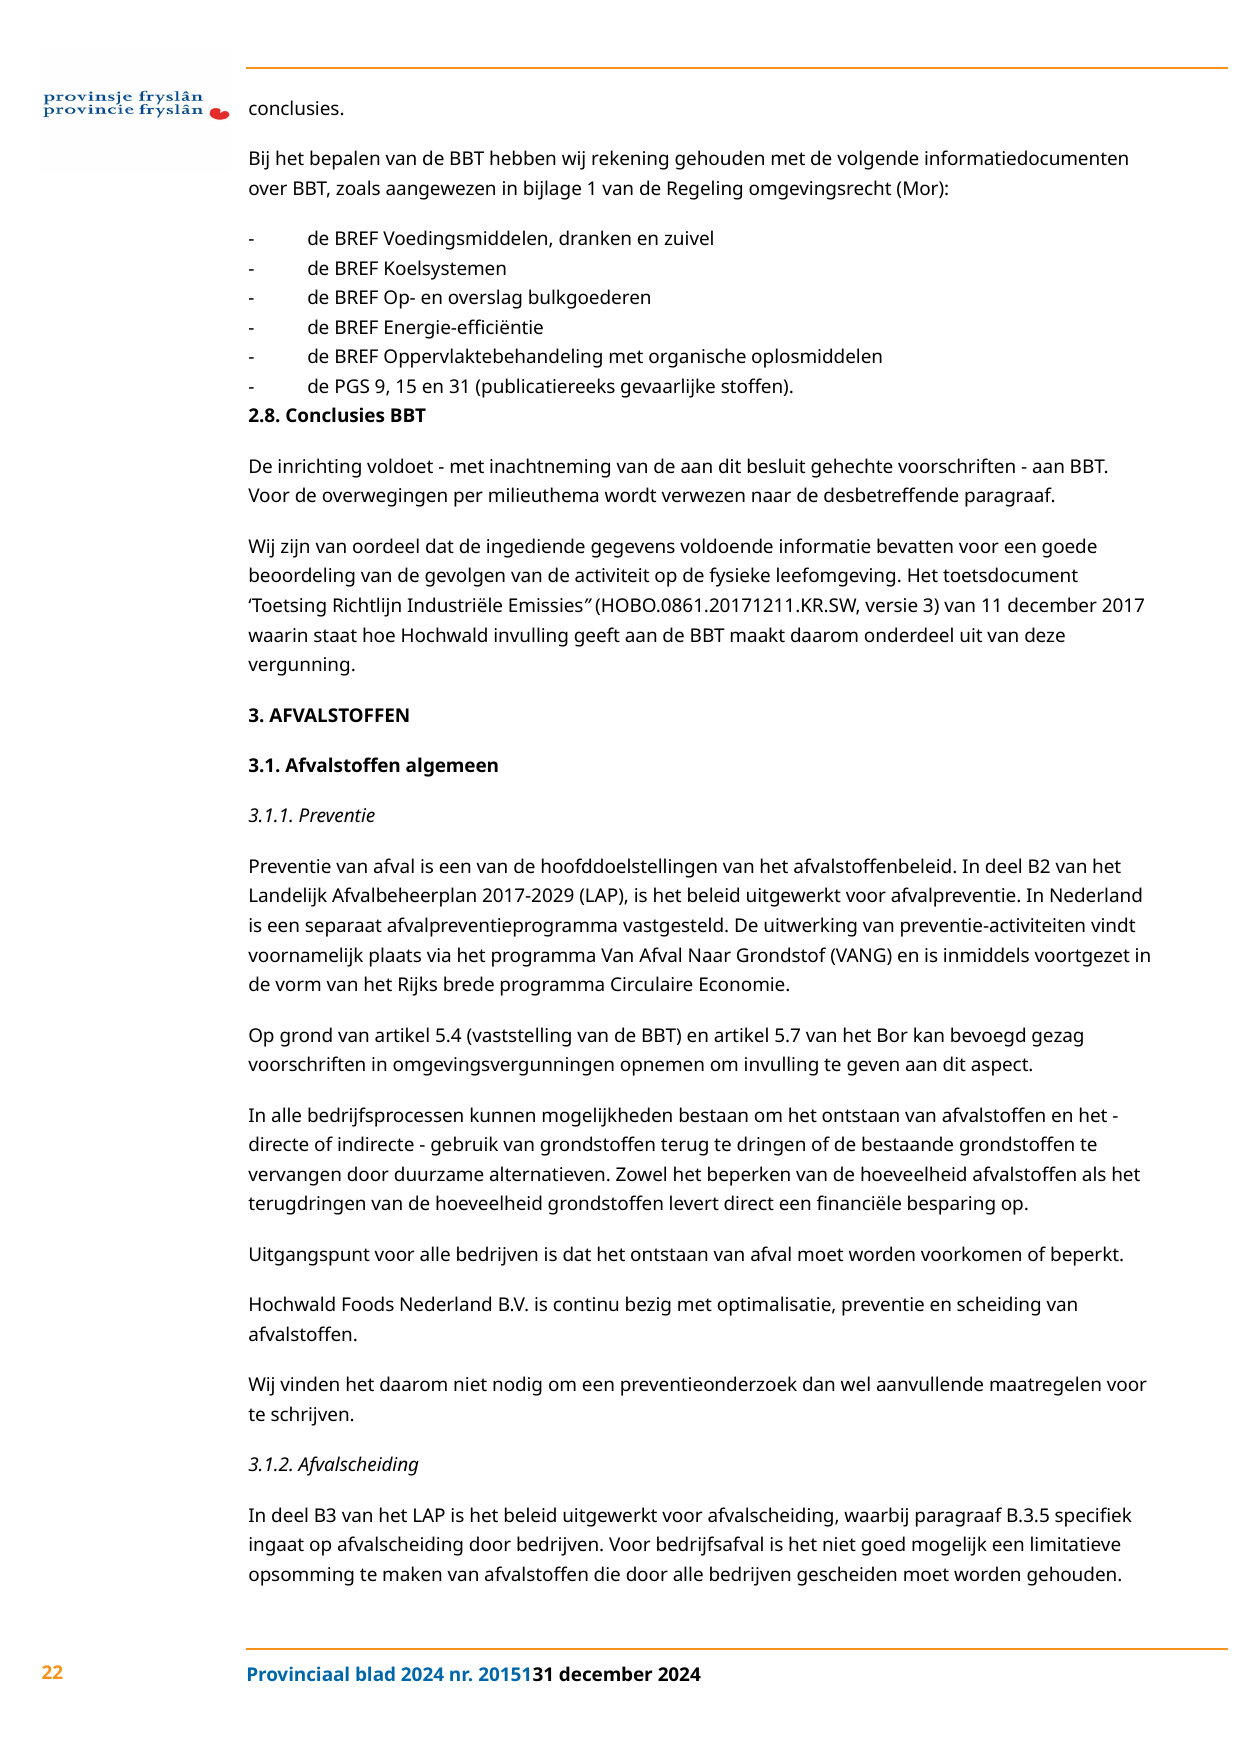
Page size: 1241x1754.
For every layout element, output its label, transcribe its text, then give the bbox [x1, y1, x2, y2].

text 3.1. Afvalstoffen algemeen [248, 752, 1152, 778]
picture [41, 47, 231, 172]
list de BREF Oppervlaktebehandeling met organische oplosmiddelen [248, 343, 1152, 369]
list de PGS 9, 15 en 31 (publicatiereeks gevaarlijke stoffen). [248, 373, 1152, 399]
text De inrichting voldoet - met inachtneming van de aan dit besluit gehechte voorschriften - aan BBT. Voor de overwegingen per milieuthema wordt verwezen naar de desbetreffende paragraaf. [248, 453, 1152, 508]
text 3.1.1. Preventie [248, 803, 1152, 828]
text Bij het bepalen van de BBT hebben wij rekening gehouden met de volgende informatiedocumenten over BBT, zoals aangewezen in bijlage 1 van de Regeling omgevingsrecht (Mor): [248, 145, 1152, 201]
text 3.1.2. Afvalscheiding [248, 1451, 1152, 1477]
text 3. AFVALSTOFFEN [248, 702, 1152, 728]
text 2.8. Conclusies BBT [248, 403, 1152, 428]
text In alle bedrijfsprocessen kunnen mogelijkheden bestaan om het ontstaan van afvalstoffen en het - directe of indirecte - gebruik van grondstoffen terug te dringen of de bestaande grondstoffen te vervangen door duurzame alternatieven. Zowel het beperken van de hoeveelheid afvalstoffen als het terugdringen van de hoeveelheid grondstoffen levert direct een financiële besparing op. [248, 1102, 1152, 1216]
list de BREF Op- en overslag bulkgoederen [248, 284, 1152, 310]
text Op grond van artikel 5.4 (vaststelling van de BBT) en artikel 5.7 van het Bor kan bevoegd gezag voorschriften in omgevingsvergunningen opnemen om invulling te geven aan dit aspect. [248, 1022, 1152, 1077]
text Wij vinden het daarom niet nodig om een preventieonderzoek dan wel aanvullende maatregelen voor te schrijven. [248, 1371, 1152, 1427]
list de BREF Koelsystemen [248, 255, 1152, 281]
text Hochwald Foods Nederland B.V. is continu bezig met optimalisatie, preventie en scheiding van afvalstoffen. [248, 1291, 1152, 1347]
text Uitgangspunt voor alle bedrijven is dat het ontstaan van afval moet worden voorkomen of beperkt. [248, 1241, 1152, 1267]
text Preventie van afval is een van de hoofddoelstellingen van het afvalstoffenbeleid. In deel B2 van het Landelijk Afvalbeheerplan 2017-2029 (LAP), is het beleid uitgewerkt voor afvalpreventie. In Nederland is een separaat afvalpreventieprogramma vastgesteld. De uitwerking van preventie-activiteiten vindt voornamelijk plaats via het programma Van Afval Naar Grondstof (VANG) en is inmiddels voortgezet in de vorm van het Rijks brede programma Circulaire Economie. [248, 853, 1152, 997]
text conclusies. [248, 95, 1152, 121]
text In deel B3 van het LAP is het beleid uitgewerkt voor afvalscheiding, waarbij paragraaf B.3.5 specifiek ingaat op afvalscheiding door bedrijven. Voor bedrijfsafval is het niet goed mogelijk een limitatieve opsomming te maken van afvalstoffen die door alle bedrijven gescheiden moet worden gehouden. [248, 1502, 1152, 1587]
text Wij zijn van oordeel dat de ingediende gegevens voldoende informatie bevatten voor een goede beoordeling van de gevolgen van de activiteit op de fysieke leefomgeving. Het toetsdocument ‘Toetsing Richtlijn Industriële Emissies” (HOBO.0861.20171211.KR.SW, versie 3) van 11 december 2017 waarin staat hoe Hochwald invulling geeft aan de BBT maakt daarom onderdeel uit van deze vergunning. [248, 533, 1152, 677]
list de BREF Energie-efficiëntie [248, 314, 1152, 340]
list de BREF Voedingsmiddelen, dranken en zuivel [248, 225, 1152, 251]
